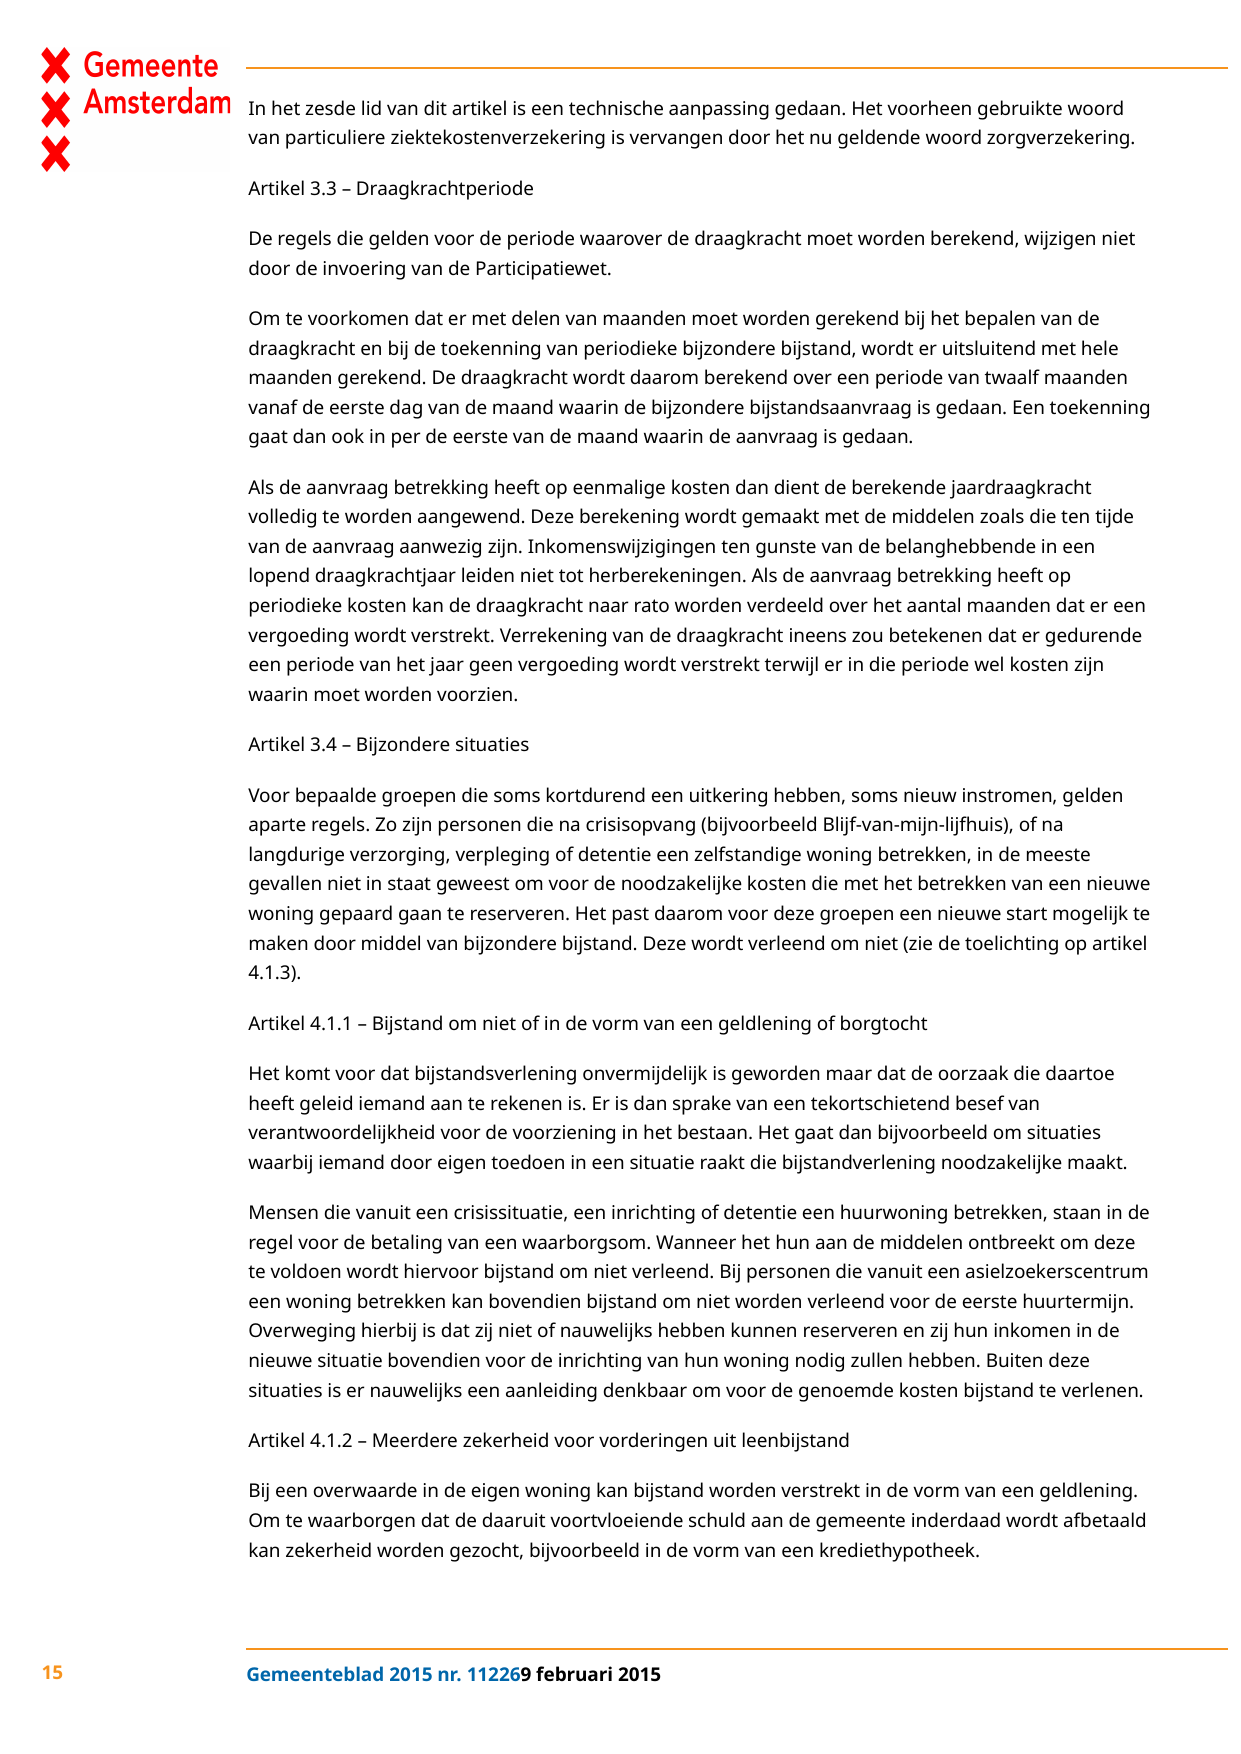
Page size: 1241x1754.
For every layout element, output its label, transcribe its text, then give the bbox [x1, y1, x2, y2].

text Artikel 4.1.2 – Meerdere zekerheid voor vorderingen uit leenbijstand [248, 1427, 1152, 1453]
text Artikel 3.4 – Bijzondere situaties [248, 731, 1152, 757]
text Artikel 4.1.1 – Bijstand om niet of in de vorm van een geldlening of borgtocht [248, 1010, 1152, 1036]
text Voor bepaalde groepen die soms kortdurend een uitkering hebben, soms nieuw instromen, gelden aparte regels. Zo zijn personen die na crisisopvang (bijvoorbeeld Blijf-van-mijn-lijfhuis), of na langdurige verzorging, verpleging of detentie een zelfstandige woning betrekken, in de meeste gevallen niet in staat geweest om voor de noodzakelijke kosten die met het betrekken van een nieuwe woning gepaard gaan te reserveren. Het past daarom voor deze groepen een nieuwe start mogelijk te maken door middel van bijzondere bijstand. Deze wordt verleend om niet (zie de toelichting op artikel 4.1.3). [248, 782, 1152, 985]
text In het zesde lid van dit artikel is een technische aanpassing gedaan. Het voorheen gebruikte woord van particuliere ziektekostenverzekering is vervangen door het nu geldende woord zorgverzekering. [248, 95, 1152, 150]
text Mensen die vanuit een crisissituatie, een inrichting of detentie een huurwoning betrekken, staan in de regel voor de betaling van een waarborgsom. Wanneer het hun aan de middelen ontbreekt om deze te voldoen wordt hiervoor bijstand om niet verleend. Bij personen die vanuit een asielzoekerscentrum een woning betrekken kan bovendien bijstand om niet worden verleend voor de eerste huurtermijn. Overweging hierbij is dat zij niet of nauwelijks hebben kunnen reserveren en zij hun inkomen in de nieuwe situatie bovendien voor de inrichting van hun woning nodig zullen hebben. Buiten deze situaties is er nauwelijks een aanleiding denkbaar om voor de genoemde kosten bijstand te verlenen. [248, 1199, 1152, 1403]
text Artikel 3.3 – Draagkrachtperiode [248, 175, 1152, 201]
text De regels die gelden voor de periode waarover de draagkracht moet worden berekend, wijzigen niet door de invoering van de Participatiewet. [248, 225, 1152, 281]
text Als de aanvraag betrekking heeft op eenmalige kosten dan dient de berekende jaardraagkracht volledig te worden aangewend. Deze berekening wordt gemaakt met de middelen zoals die ten tijde van de aanvraag aanwezig zijn. Inkomenswijzigingen ten gunste van de belanghebbende in een lopend draagkrachtjaar leiden niet tot herberekeningen. Als de aanvraag betrekking heeft op periodieke kosten kan de draagkracht naar rato worden verdeeld over het aantal maanden dat er een vergoeding wordt verstrekt. Verrekening van de draagkracht ineens zou betekenen dat er gedurende een periode van het jaar geen vergoeding wordt verstrekt terwijl er in die periode wel kosten zijn waarin moet worden voorzien. [248, 474, 1152, 707]
text Het komt voor dat bijstandsverlening onvermijdelijk is geworden maar dat de oorzaak die daartoe heeft geleid iemand aan te rekenen is. Er is dan sprake van een tekortschietend besef van verantwoordelijkheid voor de voorziening in het bestaan. Het gaat dan bijvoorbeeld om situaties waarbij iemand door eigen toedoen in een situatie raakt die bijstandverlening noodzakelijke maakt. [248, 1060, 1152, 1175]
text Bij een overwaarde in de eigen woning kan bijstand worden verstrekt in de vorm van een geldlening. Om te waarborgen dat de daaruit voortvloeiende schuld aan de gemeente inderdaad wordt afbetaald kan zekerheid worden gezocht, bijvoorbeeld in de vorm van een krediethypotheek. [248, 1478, 1152, 1563]
text Om te voorkomen dat er met delen van maanden moet worden gerekend bij het bepalen van de draagkracht en bij de toekenning van periodieke bijzondere bijstand, wordt er uitsluitend met hele maanden gerekend. De draagkracht wordt daarom berekend over een periode van twaalf maanden vanaf de eerste dag van de maand waarin de bijzondere bijstandsaanvraag is gedaan. Een toekenning gaat dan ook in per de eerste van de maand waarin de aanvraag is gedaan. [248, 305, 1152, 449]
picture [41, 47, 231, 172]
